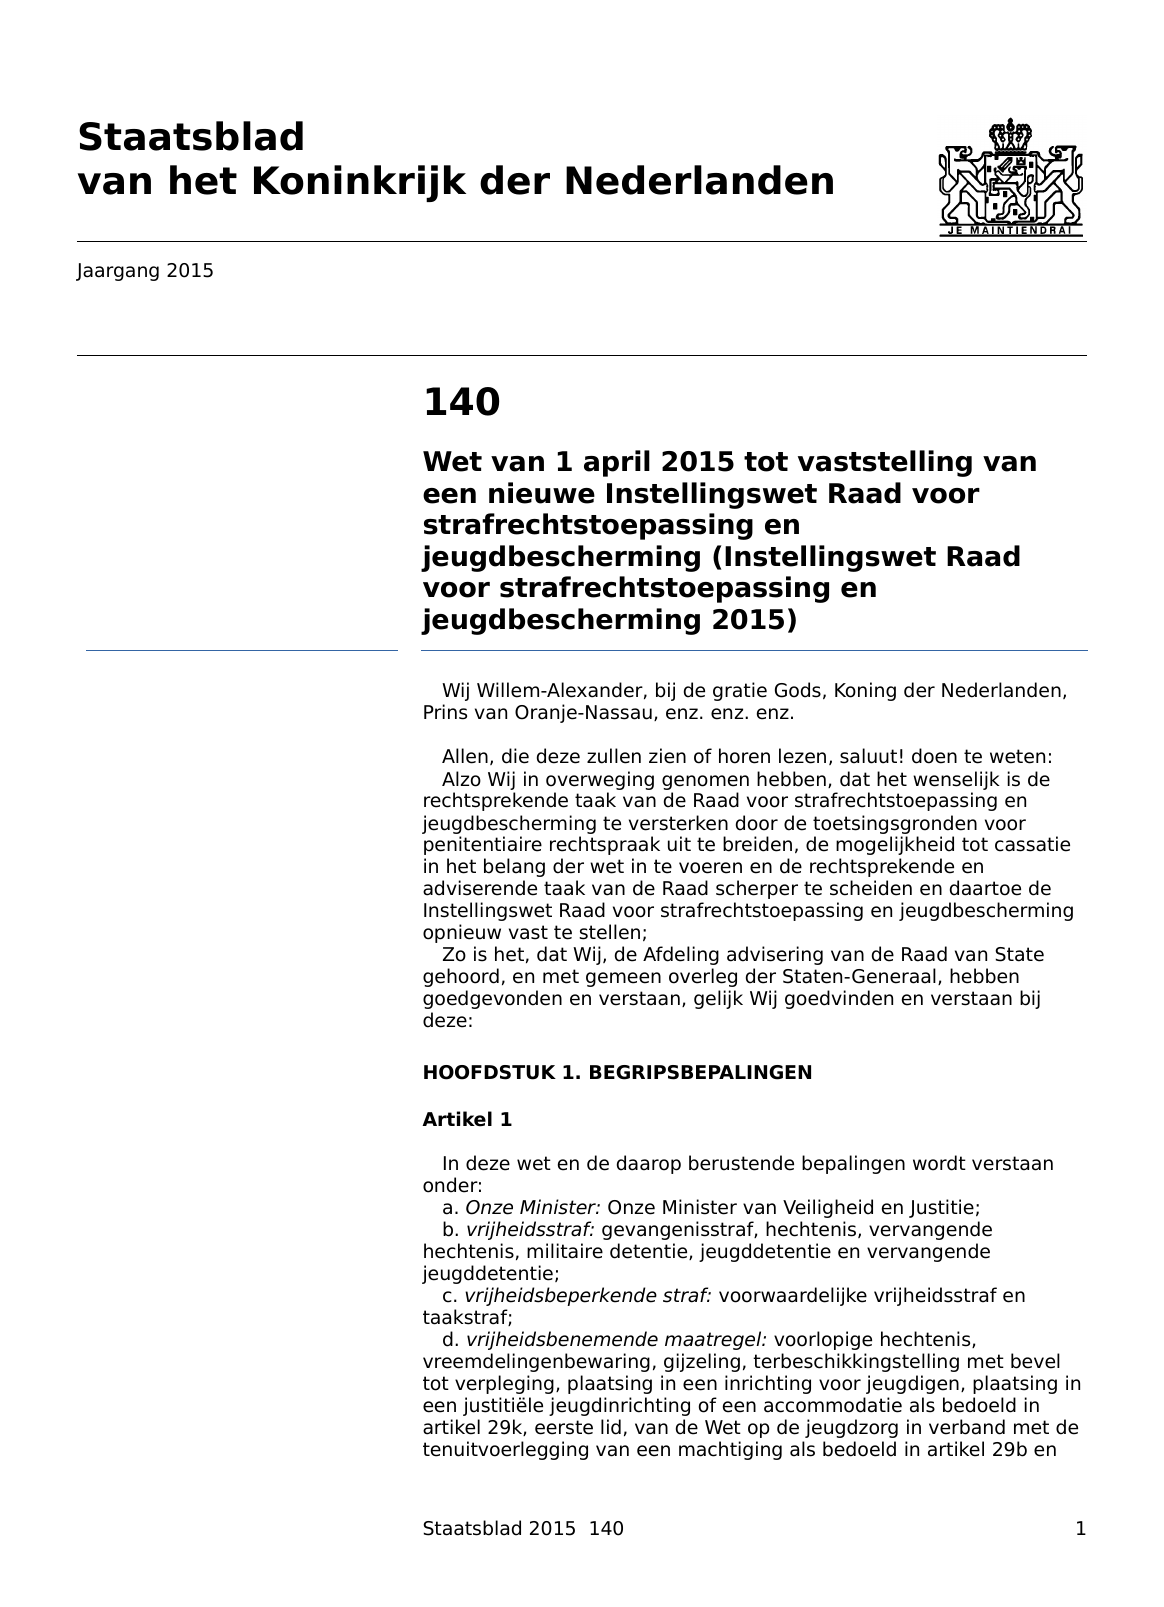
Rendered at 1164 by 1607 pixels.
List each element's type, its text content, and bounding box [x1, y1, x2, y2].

text c. vrijheidsbeperkende straf: voorwaardelijke vrijheidsstraf en taakstraf; [422, 1285, 1087, 1329]
text Wet van 1 april 2015 tot vaststelling van een nieuwe Instellingswet Raad voor strafrechtstoepassing en jeugdbescherming (Instellingswet Raad voor strafrechtstoepassing en jeugdbescherming 2015) [422, 447, 1087, 636]
text Wij Willem-Alexander, bij de gratie Gods, Koning der Nederlanden, Prins van Oranje-Nassau, enz. enz. enz. [422, 680, 1087, 724]
text d. vrijheidsbenemende maatregel: voorlopige hechtenis, vreemdelingenbewaring, gijzeling, terbeschikkingstelling met bevel tot verpleging, plaatsing in een inrichting voor jeugdigen, plaatsing in een justitiële jeugdinrichting of een accommodatie als bedoeld in artikel 29k, eerste lid, van de Wet op de jeugdzorg in verband met de tenuitvoerlegging van een machtiging als bedoeld in artikel 29b en [422, 1329, 1087, 1461]
subtitle Artikel 1 [422, 1109, 1087, 1131]
subtitle 140 [422, 381, 1087, 424]
text Zo is het, dat Wij, de Afdeling advisering van de Raad van State gehoord, en met gemeen overleg der Staten-Generaal, hebben goedgevonden en verstaan, gelijk Wij goedvinden en verstaan bij deze: [422, 944, 1087, 1032]
text In deze wet en de daarop berustende bepalingen wordt verstaan onder: [422, 1153, 1087, 1197]
table_header Staatsblad van het Koninkrijk der Nederlanden [77, 100, 886, 241]
text Allen, die deze zullen zien of horen lezen, saluut! doen te weten: [422, 746, 1087, 768]
picture [936, 115, 1087, 240]
text Alzo Wij in overweging genomen hebben, dat het wenselijk is de rechtsprekende taak van de Raad voor strafrechtstoepassing en jeugdbescherming te versterken door de toetsingsgronden voor penitentiaire rechtspraak uit te breiden, de mogelijkheid tot cassatie in het belang der wet in te voeren en de rechtsprekende en adviserende taak van de Raad scherper te scheiden en daartoe de Instellingswet Raad voor strafrechtstoepassing en jeugdbescherming opnieuw vast te stellen; [422, 768, 1087, 944]
table_cell Jaargang 2015 [77, 242, 1087, 355]
subtitle HOOFDSTUK 1. BEGRIPSBEPALINGEN [422, 1062, 1087, 1084]
text a. Onze Minister: Onze Minister van Veiligheid en Justitie; [422, 1197, 1087, 1219]
table_header [886, 100, 1087, 241]
text b. vrijheidsstraf: gevangenisstraf, hechtenis, vervangende hechtenis, militaire detentie, jeugddetentie en vervangende jeugddetentie; [422, 1219, 1087, 1285]
